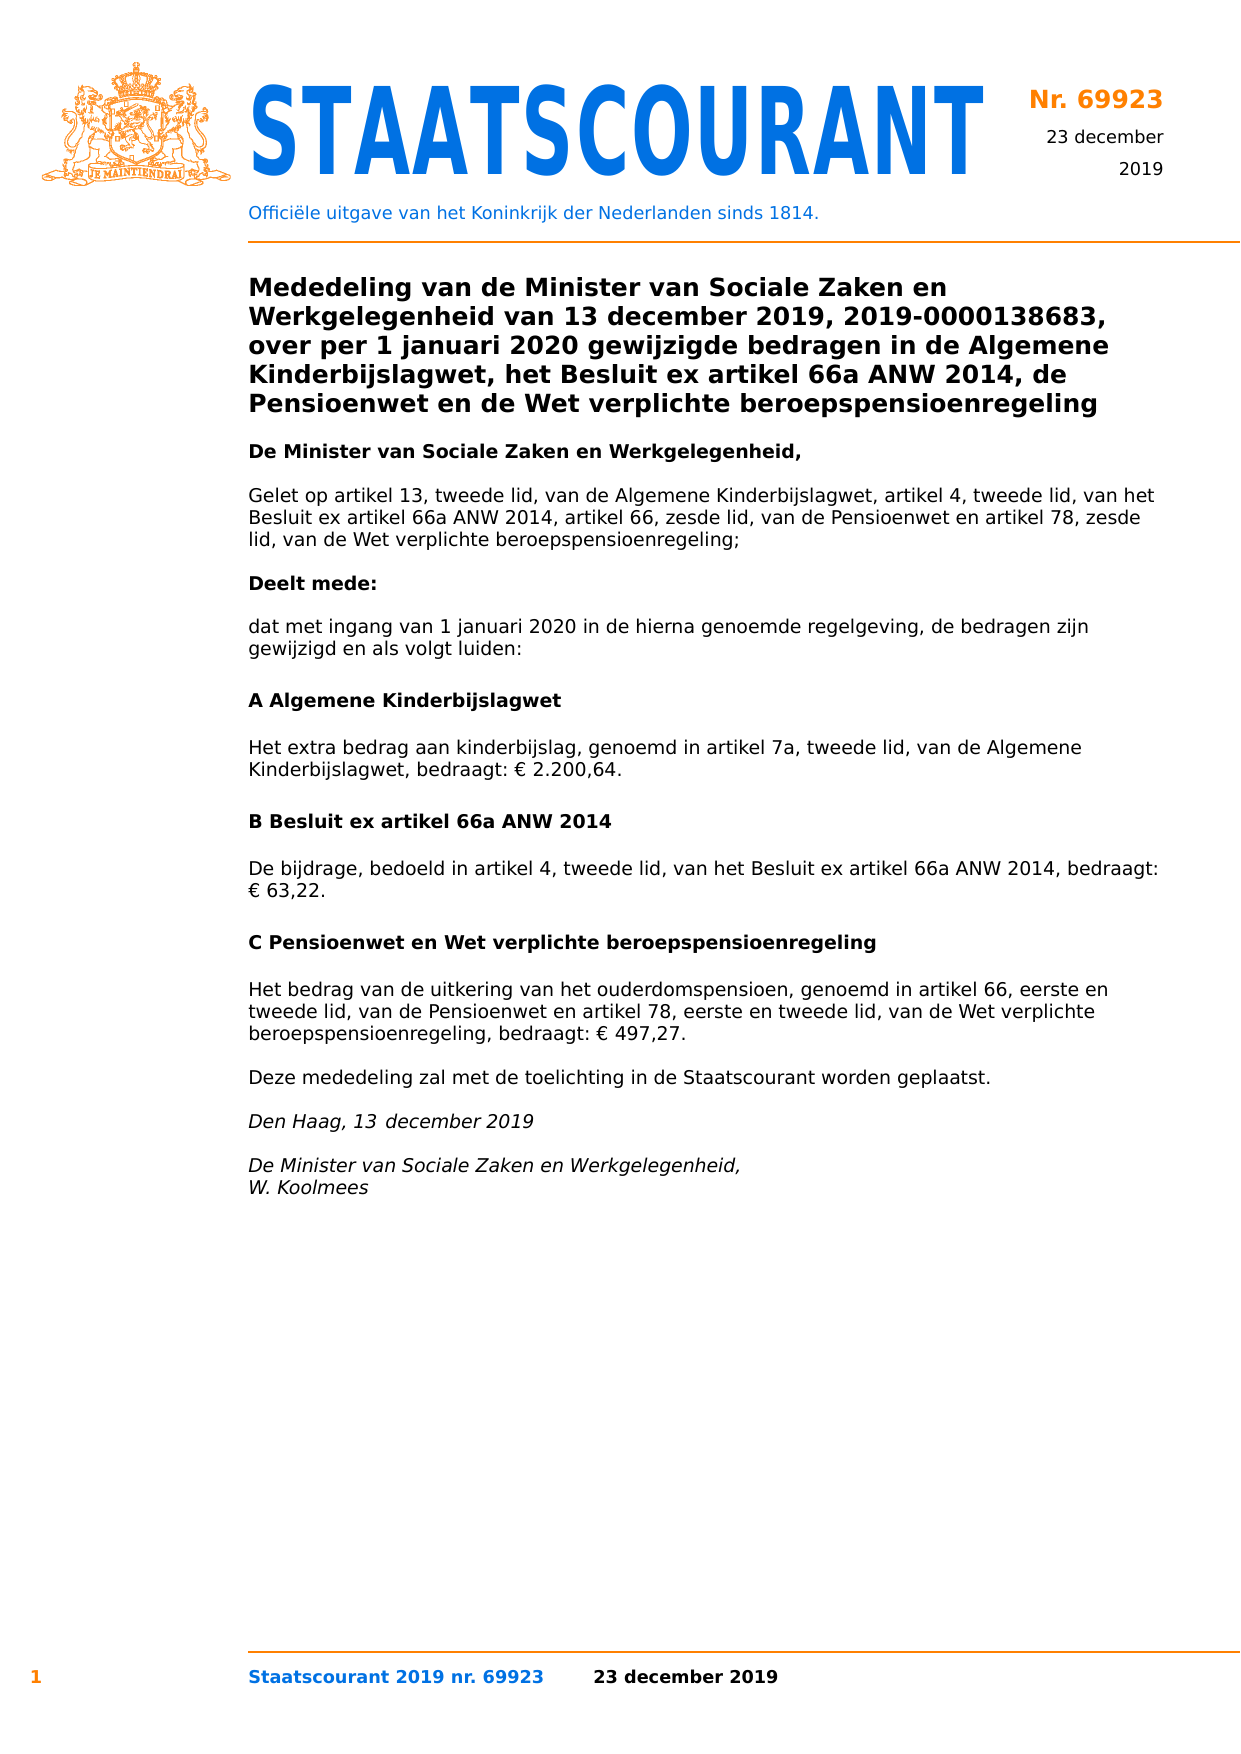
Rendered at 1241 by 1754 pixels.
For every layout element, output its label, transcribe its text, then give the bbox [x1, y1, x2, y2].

text dat met ingang van 1 januari 2020 in de hierna genoemde regelgeving, de bedragen zijn gewijzigd en als volgt luiden: [248, 616, 1163, 660]
text Het bedrag van de uitkering van het ouderdomspensioen, genoemd in artikel 66, eerste en tweede lid, van de Pensioenwet en artikel 78, eerste en tweede lid, van de Wet verplichte beroepspensioenregeling, bedraagt: € 497,27. [248, 979, 1163, 1045]
text Deze mededeling zal met de toelichting in de Staatscourant worden geplaatst. [248, 1067, 1163, 1089]
table_header STAATSCOURANT [248, 62, 998, 203]
text De bijdrage, bedoeld in artikel 4, tweede lid, van het Besluit ex artikel 66a ANW 2014, bedraagt: € 63,22. [248, 858, 1163, 902]
text Het extra bedrag aan kinderbijslag, genoemd in artikel 7a, tweede lid, van de Algemene Kinderbijslagwet, bedraagt: € 2.200,64. [248, 737, 1163, 781]
text Den Haag, 13 december 2019 [248, 1111, 1163, 1133]
picture [41, 62, 231, 186]
table_cell 2019 [998, 153, 1240, 203]
subtitle C Pensioenwet en Wet verplichte beroepspensioenregeling [248, 932, 1163, 954]
text Gelet op artikel 13, tweede lid, van de Algemene Kinderbijslagwet, artikel 4, tweede lid, van het Besluit ex artikel 66a ANW 2014, artikel 66, zesde lid, van de Pensioenwet en artikel 78, zesde lid, van de Wet verplichte beroepspensioenregeling; [248, 484, 1163, 551]
table_cell Officiële uitgave van het Koninkrijk der Nederlanden sinds 1814. [248, 203, 1240, 241]
table_cell 23 december [998, 121, 1240, 153]
subtitle B Besluit ex artikel 66a ANW 2014 [248, 811, 1163, 833]
text De Minister van Sociale Zaken en Werkgelegenheid, [248, 441, 1163, 463]
text De Minister van Sociale Zaken en Werkgelegenheid, W. Koolmees [248, 1154, 1163, 1198]
subtitle Mededeling van de Minister van Sociale Zaken en Werkgelegenheid van 13 december 2019, 2019-0000138683, over per 1 januari 2020 gewijzigde bedragen in de Algemene Kinderbijslagwet, het Besluit ex artikel 66a ANW 2014, de Pensioenwet en de Wet verplichte beroepspensioenregeling [248, 273, 1163, 419]
text Deelt mede: [248, 572, 1163, 594]
table_header [25, 62, 248, 241]
subtitle A Algemene Kinderbijslagwet [248, 690, 1163, 712]
table_header Nr. 69923 [998, 62, 1240, 121]
